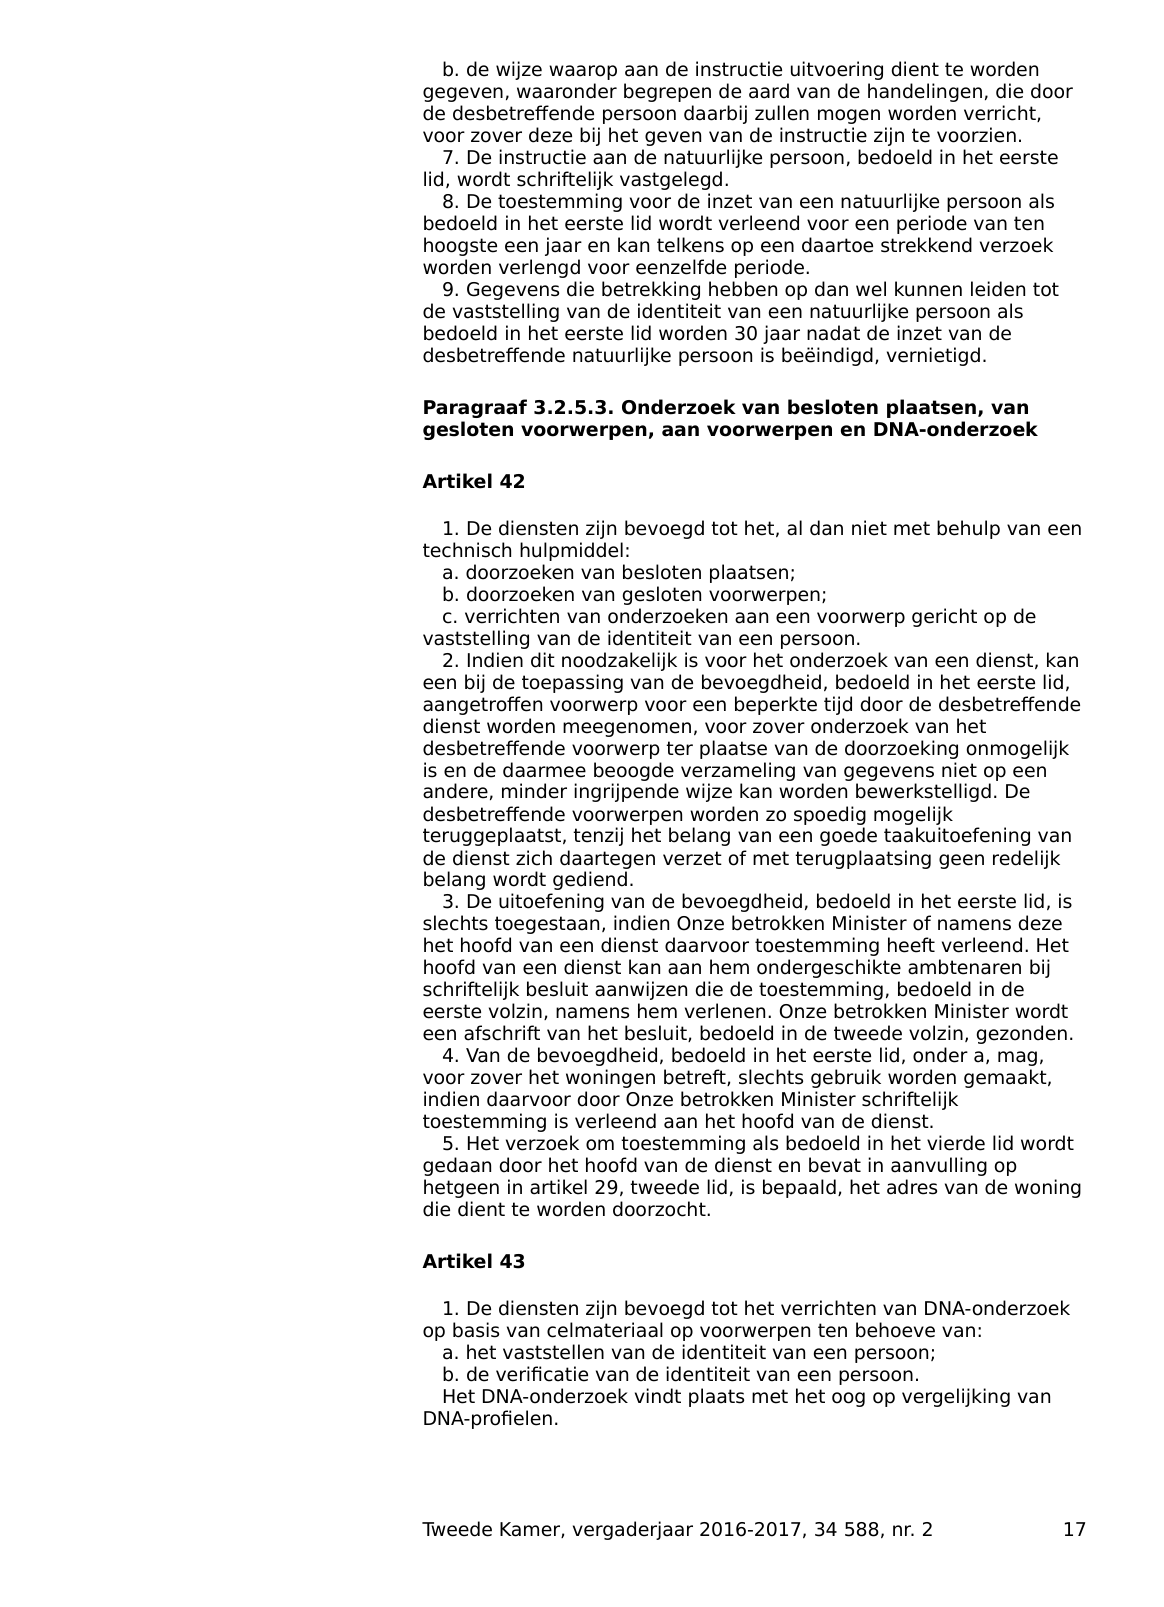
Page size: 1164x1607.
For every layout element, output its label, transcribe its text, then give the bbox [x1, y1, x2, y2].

subtitle Artikel 43 [422, 1251, 1087, 1273]
text b. doorzoeken van gesloten voorwerpen; [422, 584, 1087, 606]
text 7. De instructie aan de natuurlijke persoon, bedoeld in het eerste lid, wordt schriftelijk vastgelegd. [422, 147, 1087, 191]
text 5. Het verzoek om toestemming als bedoeld in het vierde lid wordt gedaan door het hoofd van de dienst en bevat in aanvulling op hetgeen in artikel 29, tweede lid, is bepaald, het adres van de woning die dient te worden doorzocht. [422, 1133, 1087, 1221]
text Het DNA-onderzoek vindt plaats met het oog op vergelijking van DNA-profielen. [422, 1386, 1087, 1430]
text b. de wijze waarop aan de instructie uitvoering dient te worden gegeven, waaronder begrepen de aard van de handelingen, die door de desbetreffende persoon daarbij zullen mogen worden verricht, voor zover deze bij het geven van de instructie zijn te voorzien. [422, 59, 1087, 147]
text 3. De uitoefening van de bevoegdheid, bedoeld in het eerste lid, is slechts toegestaan, indien Onze betrokken Minister of namens deze het hoofd van een dienst daarvoor toestemming heeft verleend. Het hoofd van een dienst kan aan hem ondergeschikte ambtenaren bij schriftelijk besluit aanwijzen die de toestemming, bedoeld in de eerste volzin, namens hem verlenen. Onze betrokken Minister wordt een afschrift van het besluit, bedoeld in de tweede volzin, gezonden. [422, 891, 1087, 1045]
subtitle Artikel 42 [422, 471, 1087, 493]
text 4. Van de bevoegdheid, bedoeld in het eerste lid, onder a, mag, voor zover het woningen betreft, slechts gebruik worden gemaakt, indien daarvoor door Onze betrokken Minister schriftelijk toestemming is verleend aan het hoofd van de dienst. [422, 1045, 1087, 1133]
text c. verrichten van onderzoeken aan een voorwerp gericht op de vaststelling van de identiteit van een persoon. [422, 606, 1087, 649]
text 1. De diensten zijn bevoegd tot het, al dan niet met behulp van een technisch hulpmiddel: [422, 518, 1087, 562]
text 1. De diensten zijn bevoegd tot het verrichten van DNA-onderzoek op basis van celmateriaal op voorwerpen ten behoeve van: [422, 1298, 1087, 1342]
text a. het vaststellen van de identiteit van een persoon; [422, 1342, 1087, 1364]
text b. de verificatie van de identiteit van een persoon. [422, 1364, 1087, 1386]
text 9. Gegevens die betrekking hebben op dan wel kunnen leiden tot de vaststelling van de identiteit van een natuurlijke persoon als bedoeld in het eerste lid worden 30 jaar nadat de inzet van de desbetreffende natuurlijke persoon is beëindigd, vernietigd. [422, 279, 1087, 367]
text 8. De toestemming voor de inzet van een natuurlijke persoon als bedoeld in het eerste lid wordt verleend voor een periode van ten hoogste een jaar en kan telkens op een daartoe strekkend verzoek worden verlengd voor eenzelfde periode. [422, 191, 1087, 279]
text a. doorzoeken van besloten plaatsen; [422, 562, 1087, 584]
text 2. Indien dit noodzakelijk is voor het onderzoek van een dienst, kan een bij de toepassing van de bevoegdheid, bedoeld in het eerste lid, aangetroffen voorwerp voor een beperkte tijd door de desbetreffende dienst worden meegenomen, voor zover onderzoek van het desbetreffende voorwerp ter plaatse van de doorzoeking onmogelijk is en de daarmee beoogde verzameling van gegevens niet op een andere, minder ingrijpende wijze kan worden bewerkstelligd. De desbetreffende voorwerpen worden zo spoedig mogelijk teruggeplaatst, tenzij het belang van een goede taakuitoefening van de dienst zich daartegen verzet of met terugplaatsing geen redelijk belang wordt gediend. [422, 649, 1087, 891]
subtitle Paragraaf 3.2.5.3. Onderzoek van besloten plaatsen, van gesloten voorwerpen, aan voorwerpen en DNA-onderzoek [422, 397, 1087, 441]
